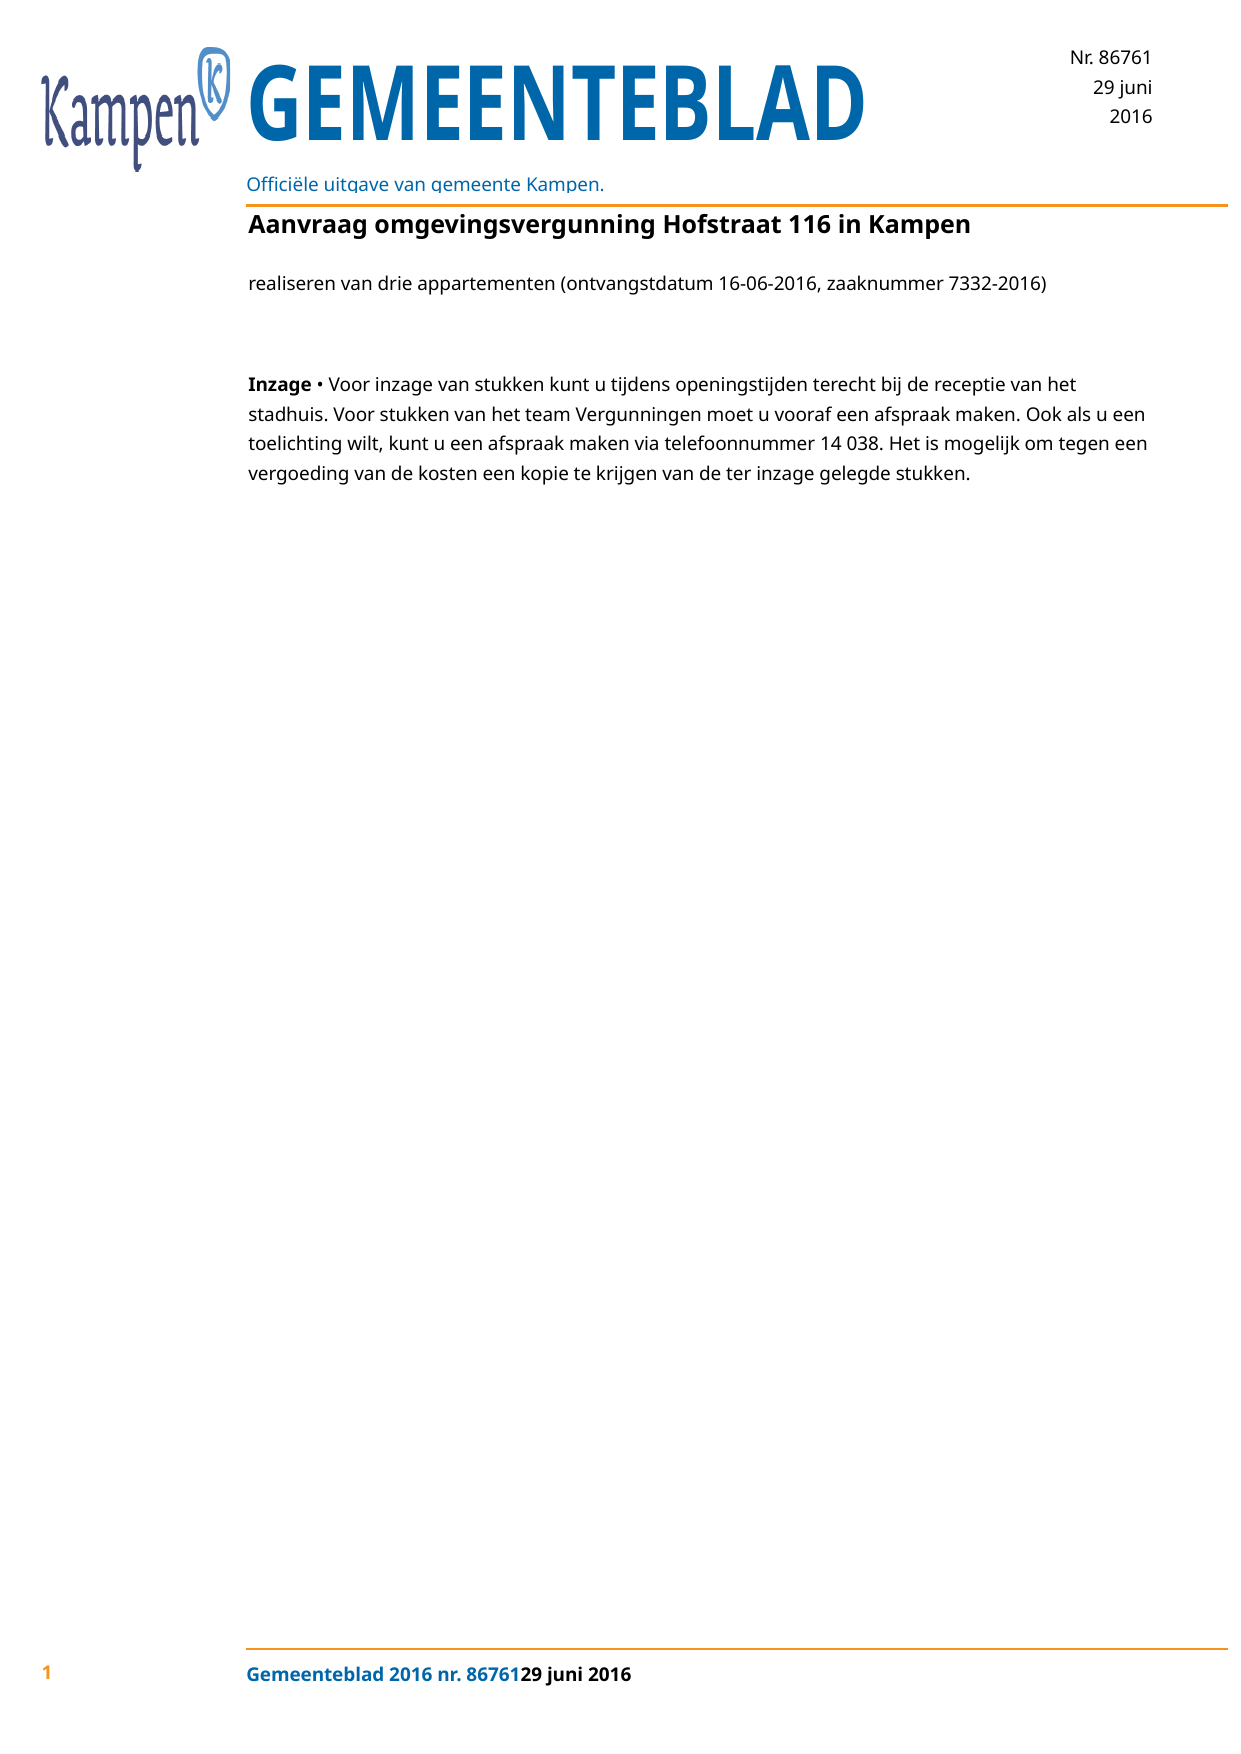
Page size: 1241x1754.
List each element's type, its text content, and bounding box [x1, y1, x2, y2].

text realiseren van drie appartementen (ontvangstdatum 16-06-2016, zaaknummer 7332-2016) [248, 270, 1152, 296]
text Inzage • Voor inzage van stukken kunt u tijdens openingstijden terecht bij de receptie van het stadhuis. Voor stukken van het team Vergunningen moet u vooraf een afspraak maken. Ook als u een toelichting wilt, kunt u een afspraak maken via telefoonnummer 14 038. Het is mogelijk om tegen een vergoeding van de kosten een kopie te krijgen van de ter inzage gelegde stukken. [248, 371, 1152, 486]
picture [41, 47, 231, 172]
text Aanvraag omgevingsvergunning Hofstraat 116 in Kampen [248, 207, 1152, 241]
